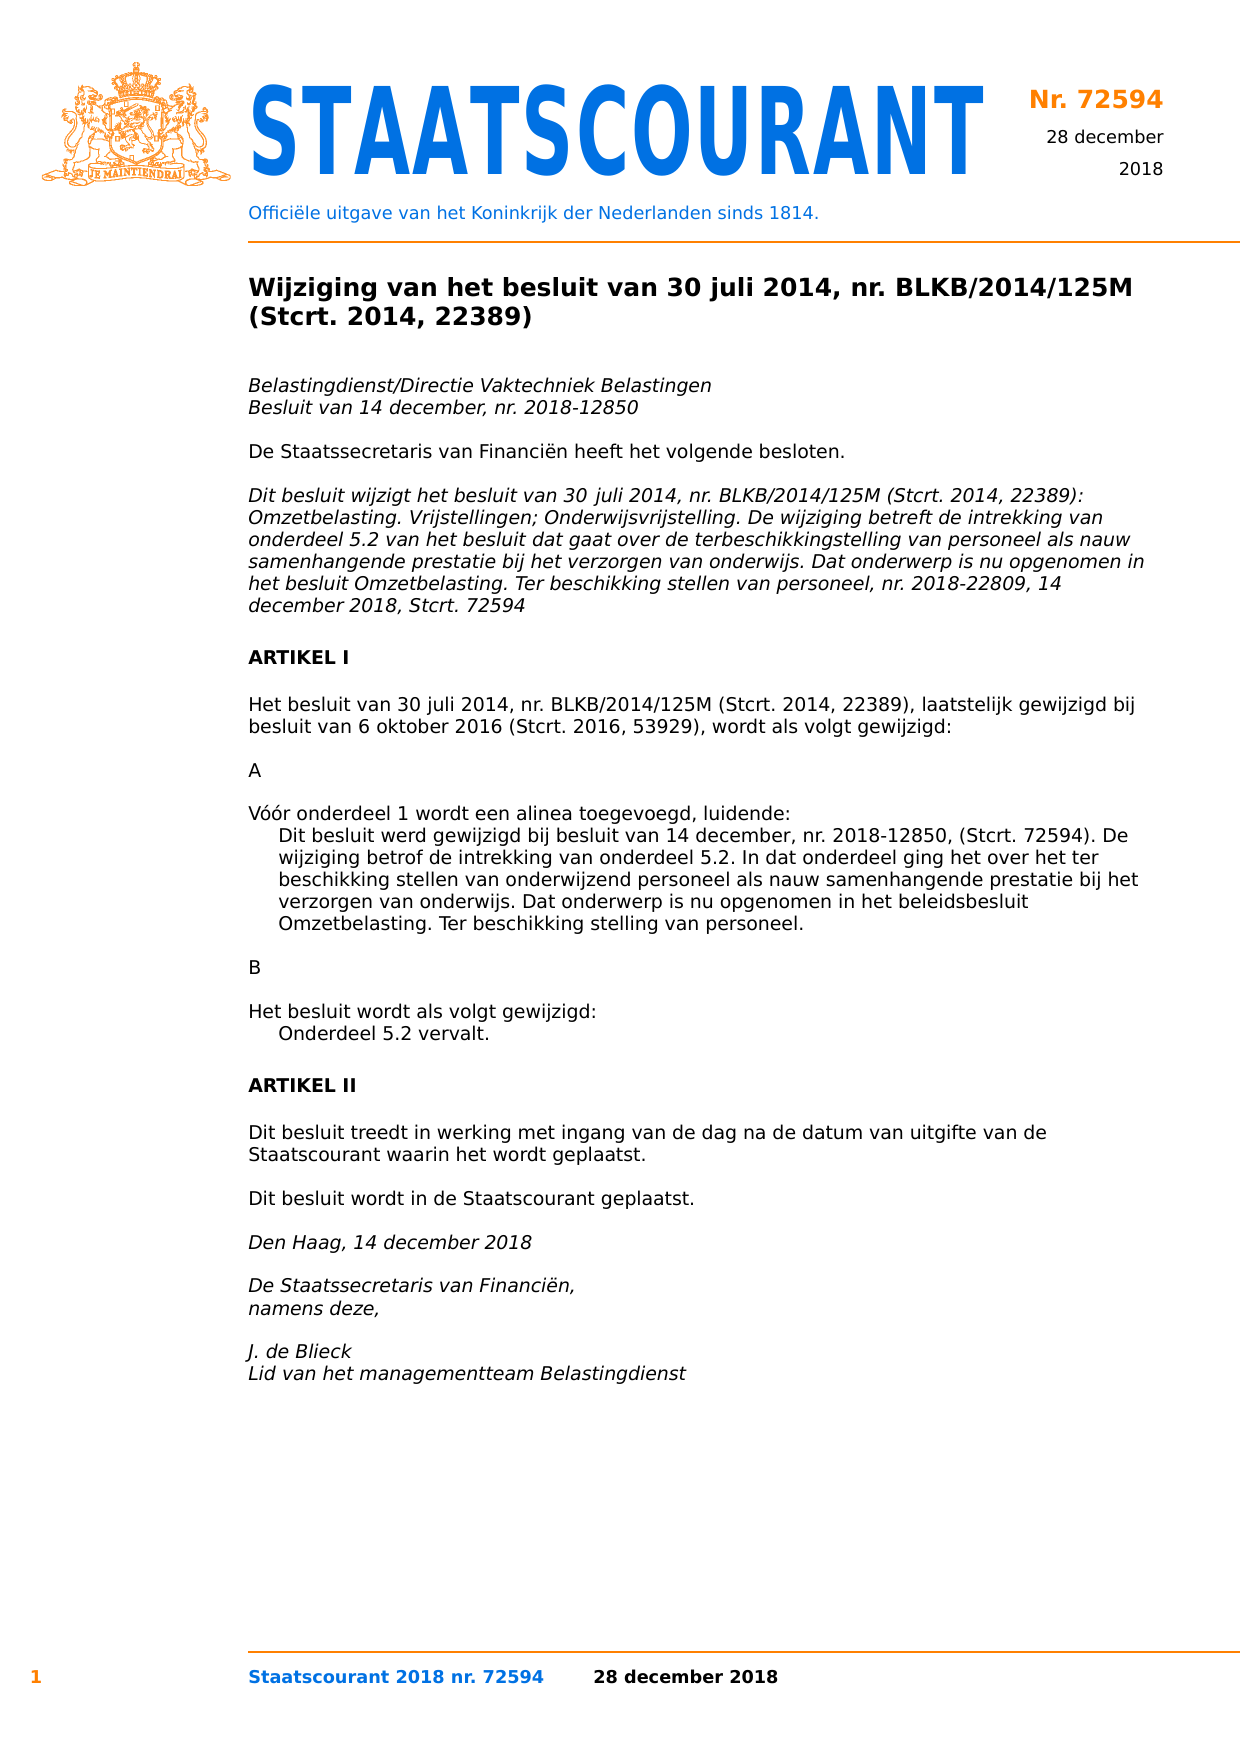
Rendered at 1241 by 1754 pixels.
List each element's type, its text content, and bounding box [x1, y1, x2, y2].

text A [248, 759, 1163, 781]
table_header Nr. 72594 [998, 62, 1240, 121]
text Den Haag, 14 december 2018 [248, 1232, 1163, 1253]
text Dit besluit treedt in werking met ingang van de dag na de datum van uitgifte van de Staatscourant waarin het wordt geplaatst. [248, 1122, 1163, 1166]
table_header STAATSCOURANT [248, 62, 998, 203]
text De Staatssecretaris van Financiën heeft het volgende besloten. [248, 441, 1163, 463]
text Dit besluit wordt in de Staatscourant geplaatst. [248, 1188, 1163, 1210]
text Belastingdienst/Directie Vaktechniek Belastingen [248, 375, 1163, 397]
text B [248, 957, 1163, 979]
subtitle ARTIKEL II [248, 1075, 1163, 1097]
text Dit besluit wijzigt het besluit van 30 juli 2014, nr. BLKB/2014/125M (Stcrt. 2014, 22389): Omzetbelasting. Vrijstellingen; Onderwijsvrijstelling. De wijziging betreft de intrekking van onderdeel 5.2 van het besluit dat gaat over de terbeschikkingstelling van personeel als nauw samenhangende prestatie bij het verzorgen van onderwijs. Dat onderwerp is nu opgenomen in het besluit Omzetbelasting. Ter beschikking stellen van personeel, nr. 2018-22809, 14 december 2018, Stcrt. 72594 [248, 485, 1163, 617]
text Het besluit van 30 juli 2014, nr. BLKB/2014/125M (Stcrt. 2014, 22389), laatstelijk gewijzigd bij besluit van 6 oktober 2016 (Stcrt. 2016, 53929), wordt als volgt gewijzigd: [248, 694, 1163, 738]
picture [41, 62, 231, 186]
subtitle Wijziging van het besluit van 30 juli 2014, nr. BLKB/2014/125M (Stcrt. 2014, 22389) [248, 273, 1163, 331]
text Onderdeel 5.2 vervalt. [278, 1023, 1163, 1045]
table_cell Officiële uitgave van het Koninkrijk der Nederlanden sinds 1814. [248, 203, 1240, 241]
table_header [25, 62, 248, 241]
text Het besluit wordt als volgt gewijzigd: [248, 1001, 1163, 1023]
text Besluit van 14 december, nr. 2018-12850 [248, 397, 1163, 419]
text Vóór onderdeel 1 wordt een alinea toegevoegd, luidende: [248, 803, 1163, 825]
table_cell 28 december [998, 121, 1240, 153]
text De Staatssecretaris van Financiën, namens deze, J. de Blieck Lid van het managementteam Belastingdienst [248, 1275, 1163, 1385]
table_cell 2018 [998, 153, 1240, 203]
subtitle ARTIKEL I [248, 647, 1163, 669]
text Dit besluit werd gewijzigd bij besluit van 14 december, nr. 2018-12850, (Stcrt. 72594). De wijziging betrof de intrekking van onderdeel 5.2. In dat onderdeel ging het over het ter beschikking stellen van onderwijzend personeel als nauw samenhangende prestatie bij het verzorgen van onderwijs. Dat onderwerp is nu opgenomen in het beleidsbesluit Omzetbelasting. Ter beschikking stelling van personeel. [278, 825, 1163, 935]
